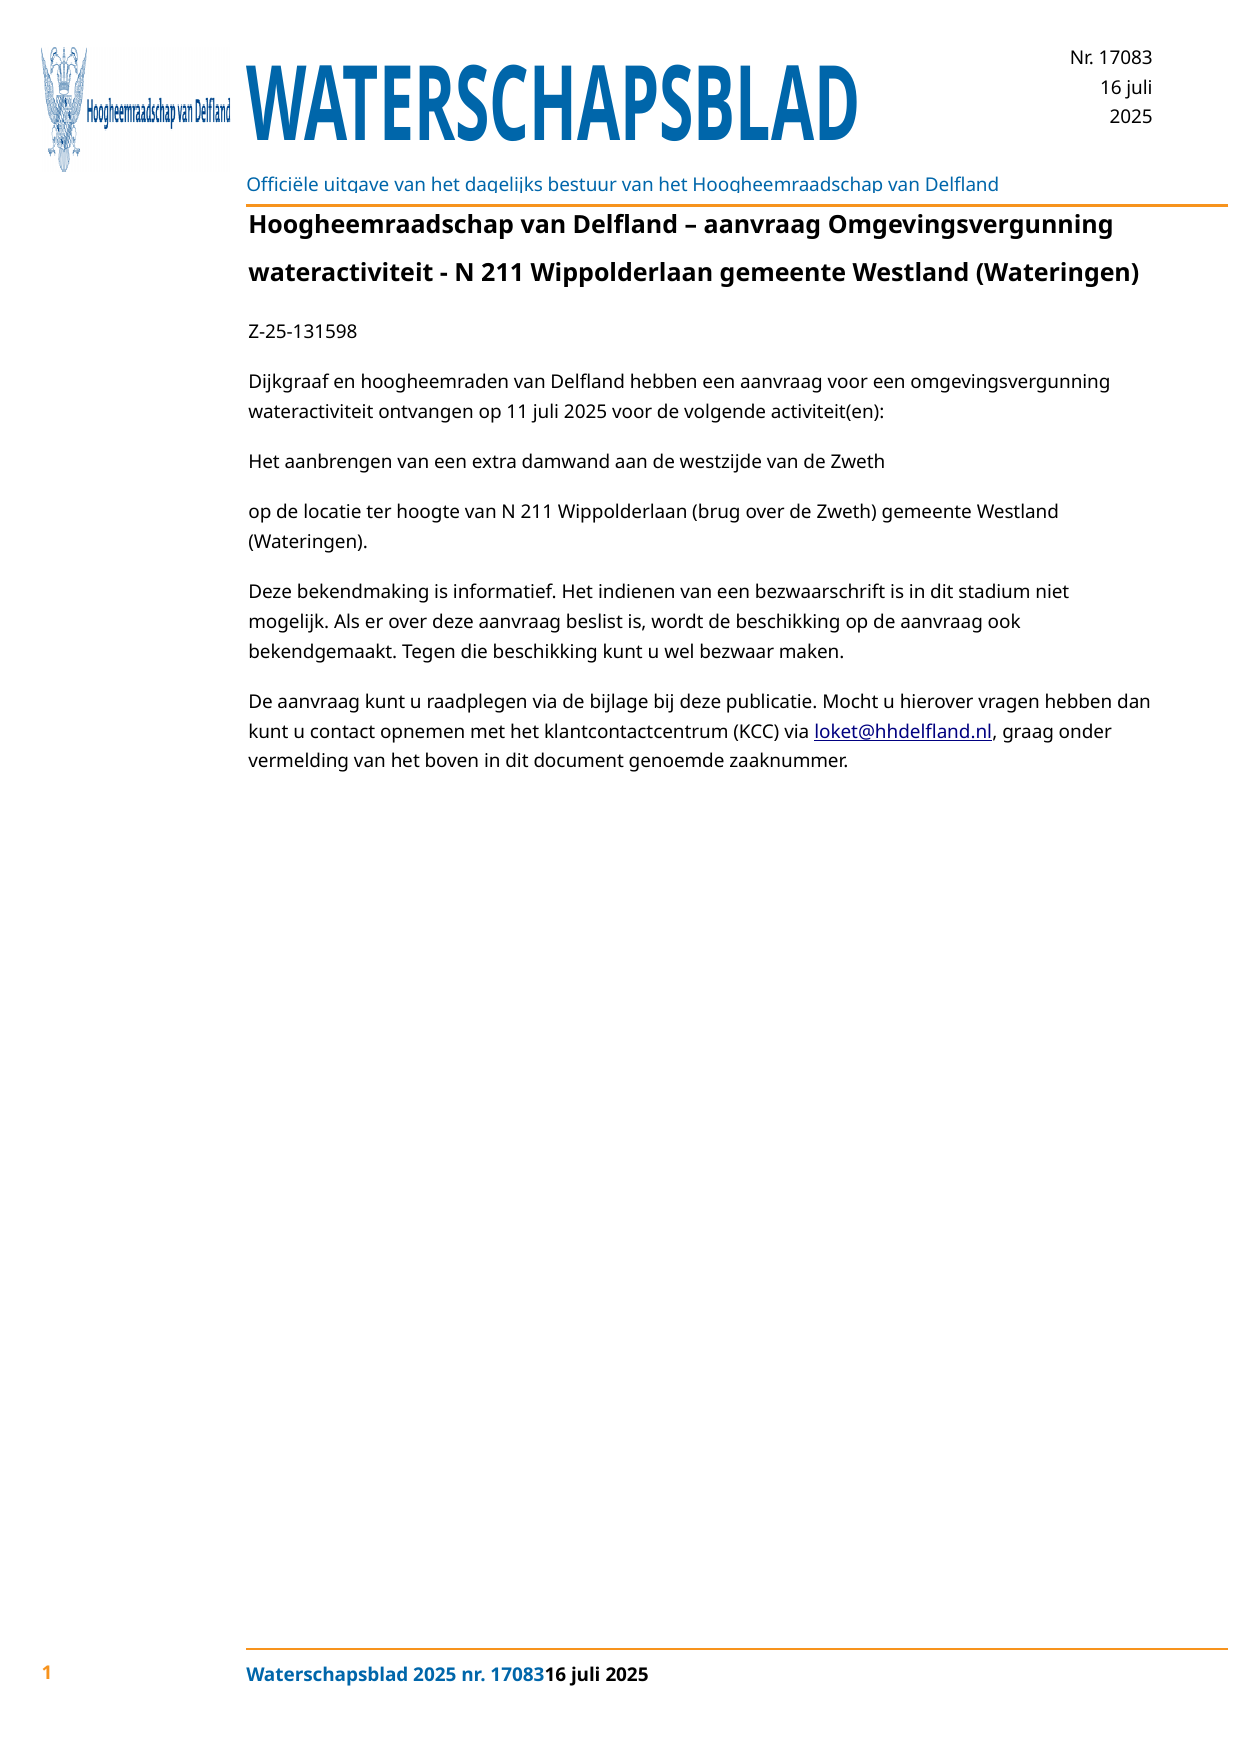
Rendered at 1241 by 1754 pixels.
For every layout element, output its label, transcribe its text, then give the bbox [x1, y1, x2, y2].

text De aanvraag kunt u raadplegen via de bijlage bij deze publicatie. Mocht u hierover vragen hebben dan kunt u contact opnemen met het klantcontactcentrum (KCC) via loket@hhdelfland.nl, graag onder vermelding van het boven in dit document genoemde zaaknummer. [248, 688, 1152, 773]
picture [41, 47, 231, 172]
text Z-25-131598 [248, 318, 1152, 344]
text op de locatie ter hoogte van N 211 Wippolderlaan (brug over de Zweth) gemeente Westland (Wateringen). [248, 499, 1152, 554]
text Deze bekendmaking is informatief. Het indienen van een bezwaarschrift is in dit stadium niet mogelijk. Als er over deze aanvraag beslist is, wordt de beschikking op de aanvraag ook bekendgemaakt. Tegen die beschikking kunt u wel bezwaar maken. [248, 579, 1152, 664]
text Hoogheemraadschap van Delfland – aanvraag Omgevingsvergunning wateractiviteit - N 211 Wippolderlaan gemeente Westland (Wateringen) [248, 207, 1152, 288]
text Het aanbrengen van een extra damwand aan de westzijde van de Zweth [248, 448, 1152, 474]
text Dijkgraaf en hoogheemraden van Delfland hebben een aanvraag voor een omgevingsvergunning wateractiviteit ontvangen op 11 juli 2025 voor de volgende activiteit(en): [248, 368, 1152, 424]
